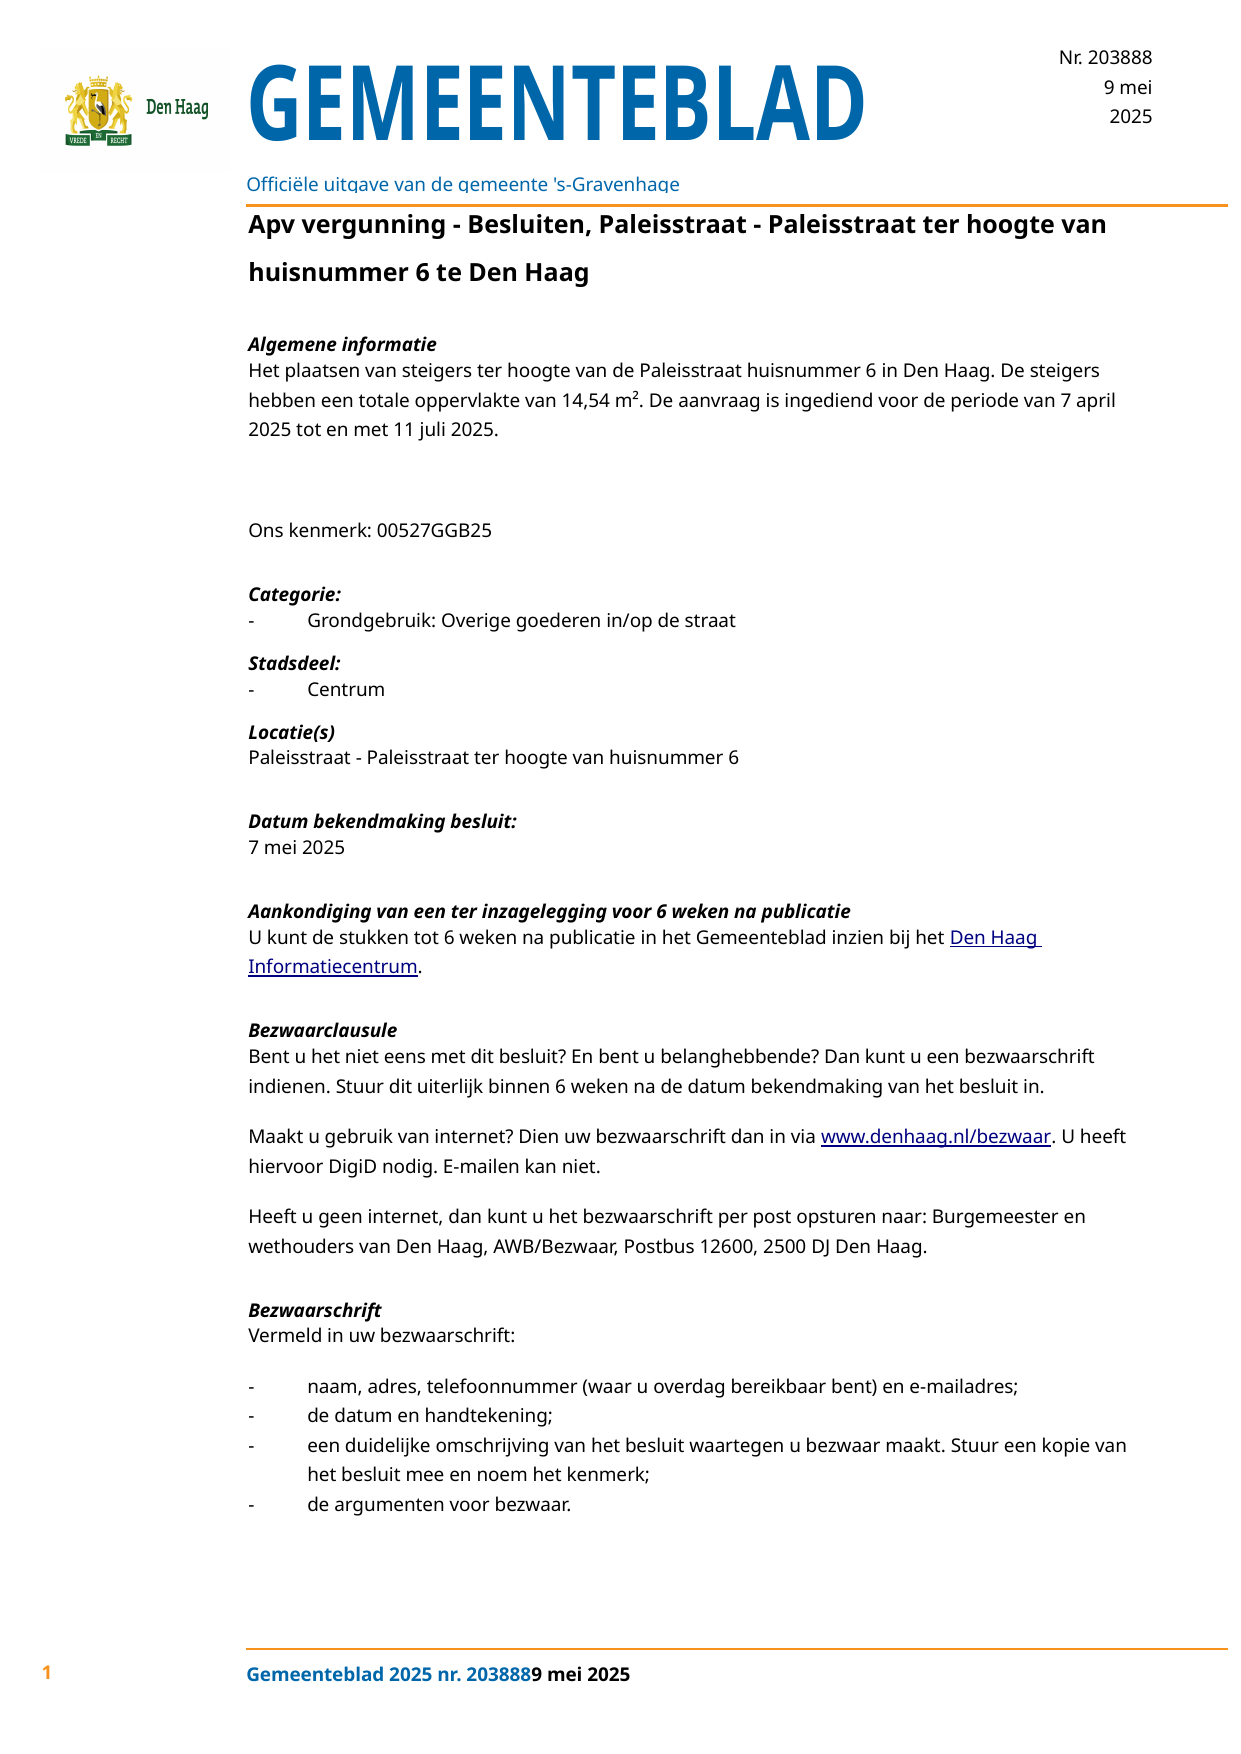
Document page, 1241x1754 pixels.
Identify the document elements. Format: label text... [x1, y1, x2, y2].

picture [41, 47, 231, 172]
text U kunt de stukken tot 6 weken na publicatie in het Gemeenteblad inzien bij het Den Haag Informatiecentrum. [248, 924, 1152, 979]
text Apv vergunning - Besluiten, Paleisstraat - Paleisstraat ter hoogte van huisnummer 6 te Den Haag [248, 207, 1152, 288]
text Maakt u gebruik van internet? Dien uw bezwaarschrift dan in via www.denhaag.nl/bezwaar. U heeft hiervoor DigiD nodig. E-mailen kan niet. [248, 1123, 1152, 1178]
text Het plaatsen van steigers ter hoogte van de Paleisstraat huisnummer 6 in Den Haag. De steigers hebben een totale oppervlakte van 14,54 m². De aanvraag is ingediend voor de periode van 7 april 2025 tot en met 11 juli 2025. [248, 357, 1152, 442]
text Algemene informatie [248, 331, 1152, 357]
text Stadsdeel: [248, 650, 1152, 676]
list naam, adres, telefoonnummer (waar u overdag bereikbaar bent) en e-mailadres; [248, 1373, 1152, 1399]
text Datum bekendmaking besluit: [248, 808, 1152, 834]
text Bezwaarschrift [248, 1297, 1152, 1322]
text Bezwaarclausule [248, 1017, 1152, 1043]
list Centrum [248, 676, 1152, 701]
list de datum en handtekening; [248, 1402, 1152, 1428]
text Aankondiging van een ter inzagelegging voor 6 weken na publicatie [248, 898, 1152, 924]
text Paleisstraat - Paleisstraat ter hoogte van huisnummer 6 [248, 744, 1152, 770]
text Bent u het niet eens met dit besluit? En bent u belanghebbende? Dan kunt u een bezwaarschrift indienen. Stuur dit uiterlijk binnen 6 weken na de datum bekendmaking van het besluit in. [248, 1043, 1152, 1098]
list de argumenten voor bezwaar. [248, 1491, 1152, 1517]
text Categorie: [248, 581, 1152, 607]
text Vermeld in uw bezwaarschrift: [248, 1322, 1152, 1348]
list een duidelijke omschrijving van het besluit waartegen u bezwaar maakt. Stuur een kopie van het besluit mee en noem het kenmerk; [248, 1432, 1152, 1487]
text Ons kenmerk: 00527GGB25 [248, 517, 1152, 543]
text Locatie(s) [248, 719, 1152, 744]
list Grondgebruik: Overige goederen in/op de straat [248, 607, 1152, 633]
text 7 mei 2025 [248, 834, 1152, 860]
text Heeft u geen internet, dan kunt u het bezwaarschrift per post opsturen naar: Burgemeester en wethouders van Den Haag, AWB/Bezwaar, Postbus 12600, 2500 DJ Den Haag. [248, 1203, 1152, 1258]
